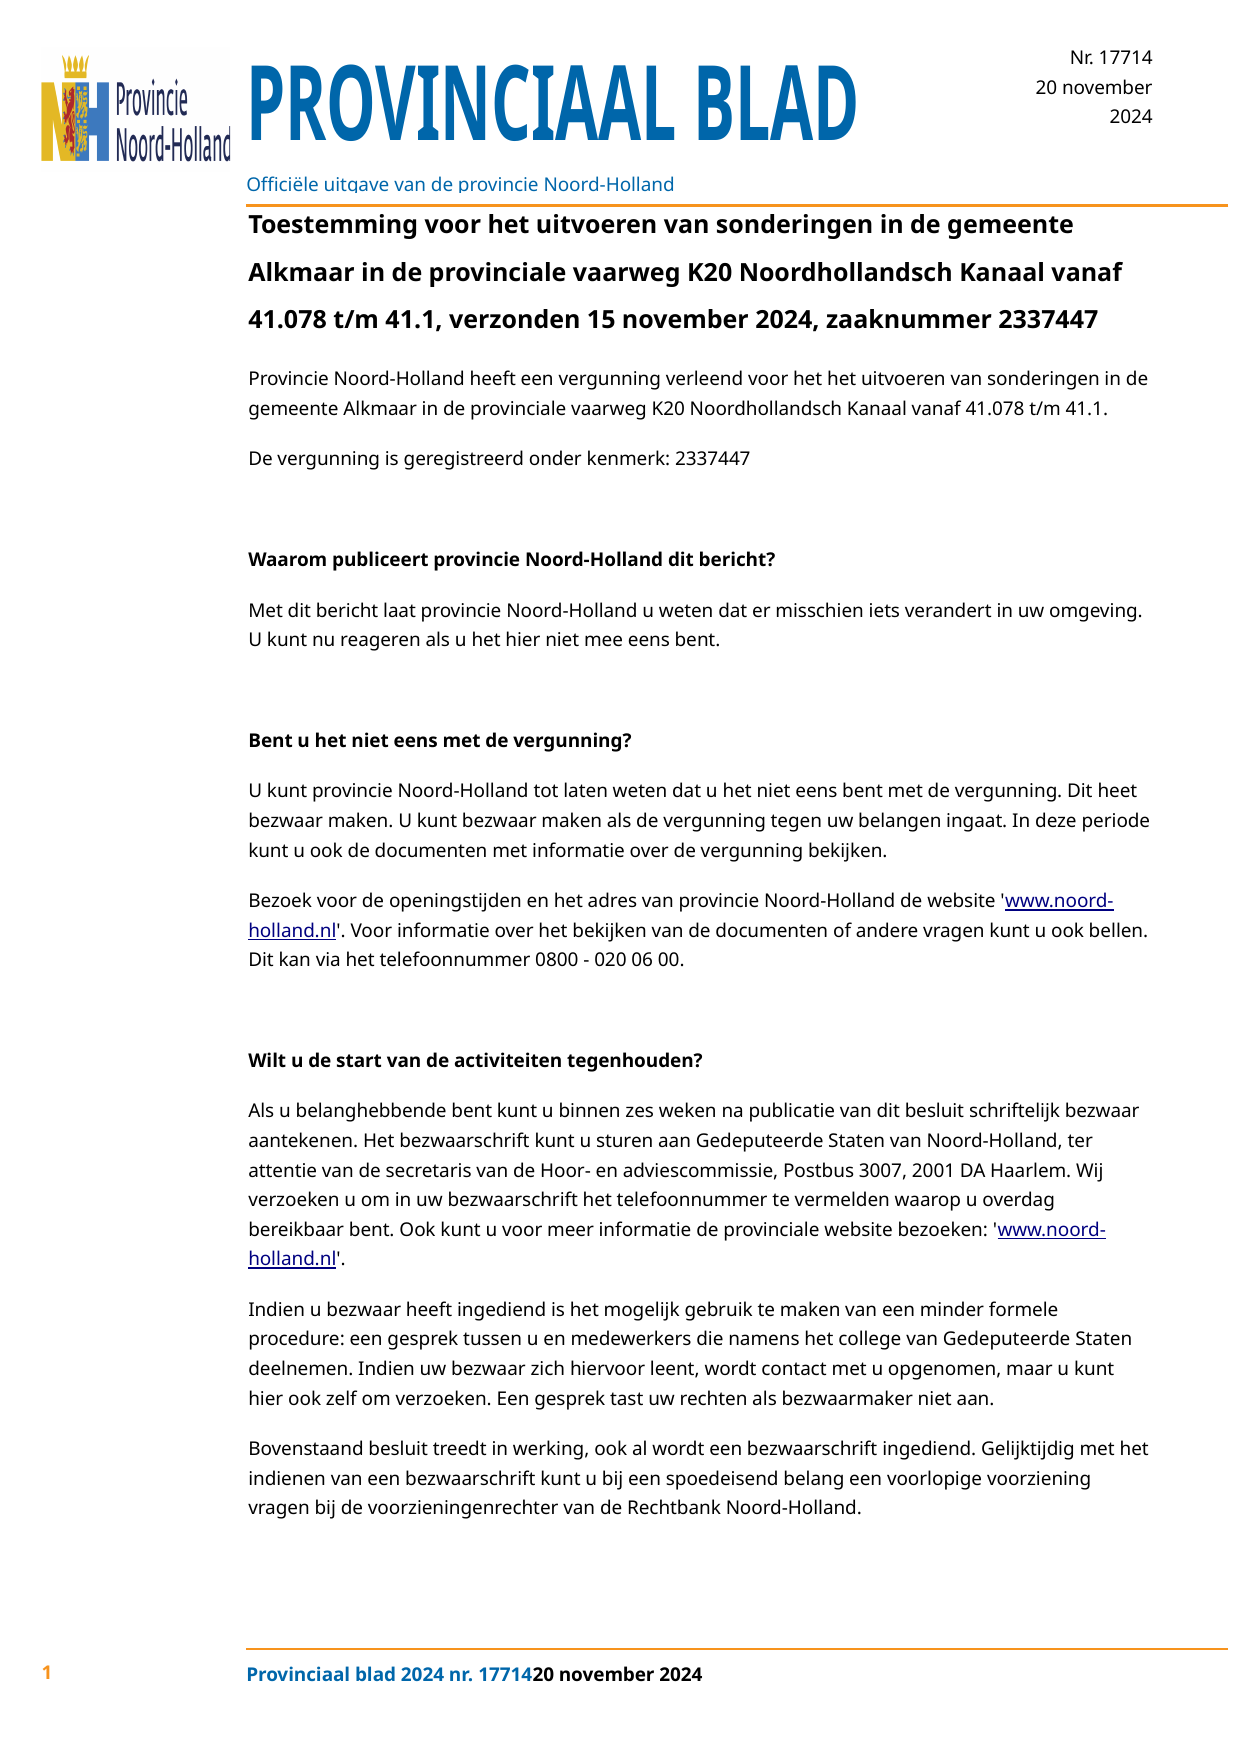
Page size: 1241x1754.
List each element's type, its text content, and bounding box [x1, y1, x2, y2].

text U kunt provincie Noord-Holland tot laten weten dat u het niet eens bent met de vergunning. Dit heet bezwaar maken. U kunt bezwaar maken als de vergunning tegen uw belangen ingaat. In deze periode kunt u ook de documenten met informatie over de vergunning bekijken. [248, 778, 1152, 862]
text De vergunning is geregistreerd onder kenmerk: 2337447 [248, 446, 1152, 471]
text Bent u het niet eens met de vergunning? [248, 727, 1152, 753]
text Bovenstaand besluit treedt in werking, ook al wordt een bezwaarschrift ingediend. Gelijktijdig met het indienen van een bezwaarschrift kunt u bij een spoedeisend belang een voorlopige voorziening vragen bij de voorzieningenrechter van de Rechtbank Noord-Holland. [248, 1435, 1152, 1520]
text Waarom publiceert provincie Noord-Holland dit bericht? [248, 546, 1152, 572]
text Met dit bericht laat provincie Noord-Holland u weten dat er misschien iets verandert in uw omgeving. U kunt nu reageren als u het hier niet mee eens bent. [248, 597, 1152, 652]
text Bezoek voor de openingstijden en het adres van provincie Noord-Holland de website 'www.noord-holland.nl'. Voor informatie over het bekijken van de documenten of andere vragen kunt u ook bellen. Dit kan via het telefoonnummer 0800 - 020 06 00. [248, 887, 1152, 972]
text Wilt u de start van de activiteiten tegenhouden? [248, 1047, 1152, 1073]
text Provincie Noord-Holland heeft een vergunning verleend voor het het uitvoeren van sonderingen in de gemeente Alkmaar in de provinciale vaarweg K20 Noordhollandsch Kanaal vanaf 41.078 t/m 41.1. [248, 366, 1152, 421]
text Als u belanghebbende bent kunt u binnen zes weken na publicatie van dit besluit schriftelijk bezwaar aantekenen. Het bezwaarschrift kunt u sturen aan Gedeputeerde Staten van Noord-Holland, ter attentie van de secretaris van de Hoor- en adviescommissie, Postbus 3007, 2001 DA Haarlem. Wij verzoeken u om in uw bezwaarschrift het telefoonnummer te vermelden waarop u overdag bereikbaar bent. Ook kunt u voor meer informatie de provinciale website bezoeken: 'www.noord-holland.nl'. [248, 1098, 1152, 1271]
picture [41, 47, 231, 172]
text Toestemming voor het uitvoeren van sonderingen in de gemeente Alkmaar in de provinciale vaarweg K20 Noordhollandsch Kanaal vanaf 41.078 t/m 41.1, verzonden 15 november 2024, zaaknummer 2337447 [248, 207, 1152, 336]
text Indien u bezwaar heeft ingediend is het mogelijk gebruik te maken van een minder formele procedure: een gesprek tussen u en medewerkers die namens het college van Gedeputeerde Staten deelnemen. Indien uw bezwaar zich hiervoor leent, wordt contact met u opgenomen, maar u kunt hier ook zelf om verzoeken. Een gesprek tast uw rechten als bezwaarmaker niet aan. [248, 1296, 1152, 1410]
